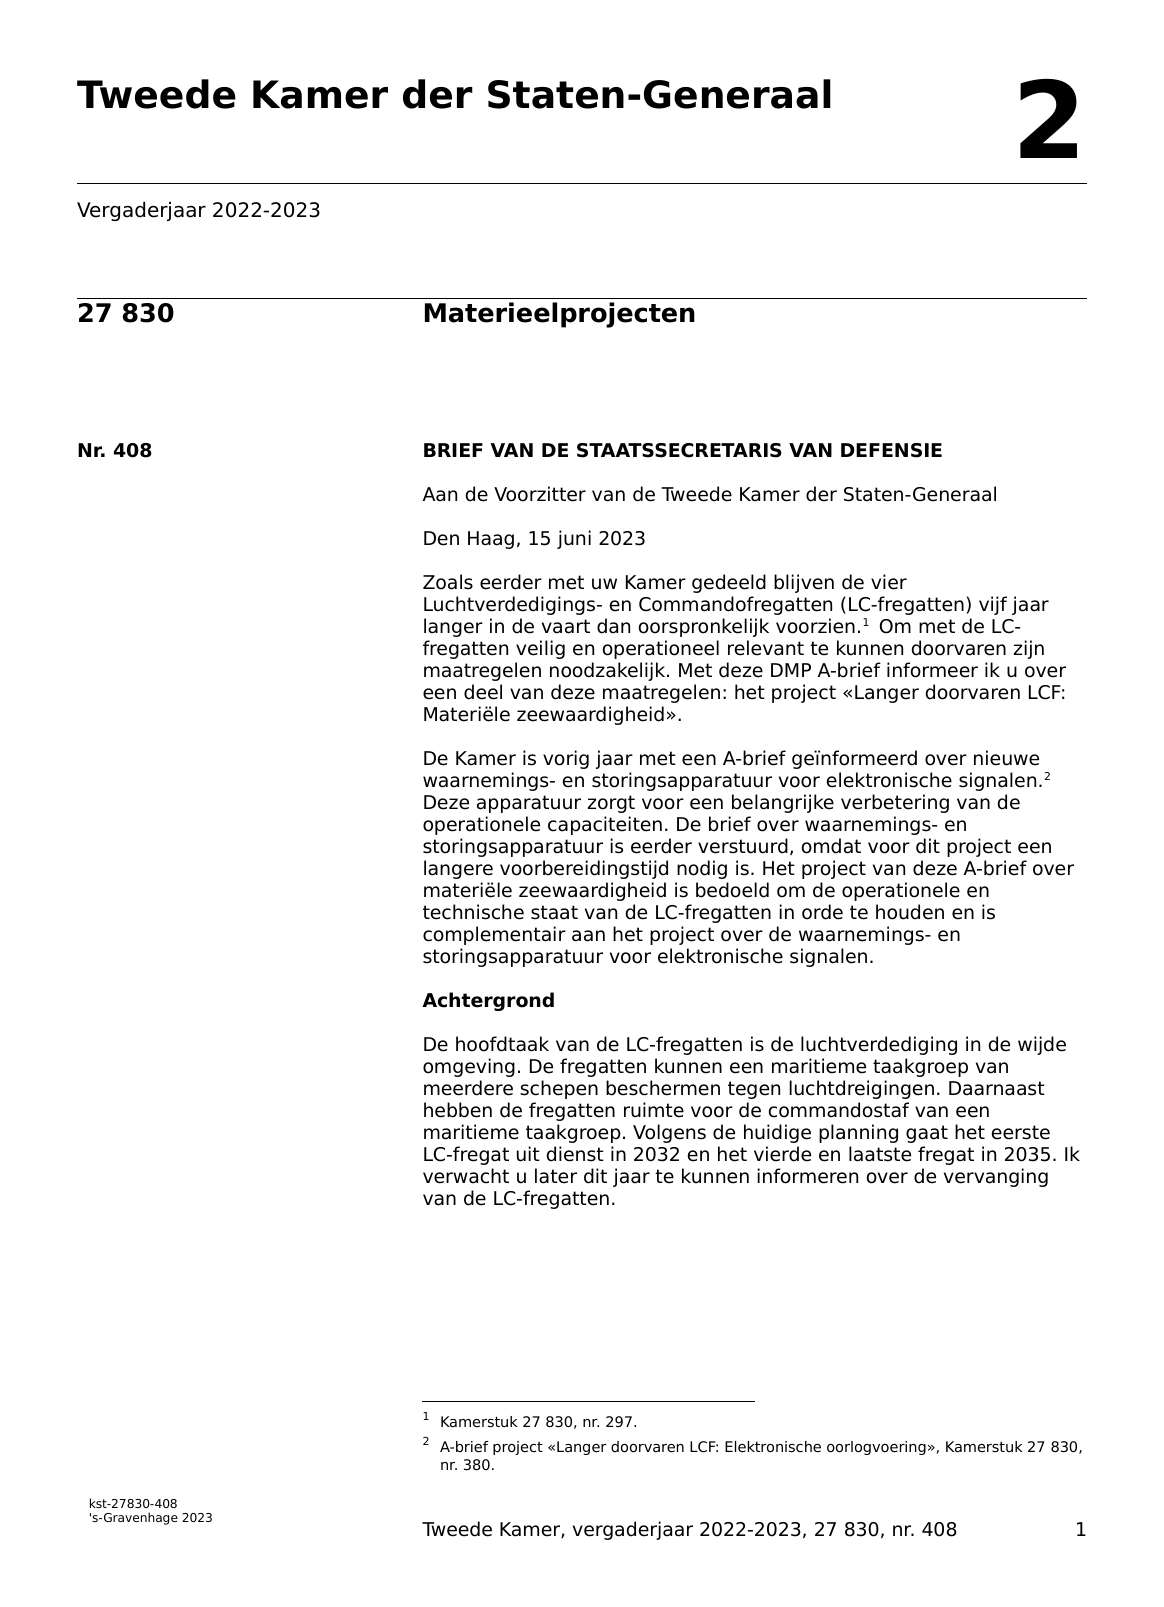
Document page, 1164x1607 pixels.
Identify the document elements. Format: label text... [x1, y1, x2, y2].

subtitle Nr. 408 BRIEF VAN DE STAATSSECRETARIS VAN DEFENSIE [77, 440, 1087, 462]
subtitle 27 830 Materieelprojecten [77, 299, 1087, 329]
text Aan de Voorzitter van de Tweede Kamer der Staten-Generaal [422, 484, 1087, 506]
table_cell Vergaderjaar 2022-2023 [77, 184, 1087, 298]
table_header Tweede Kamer der Staten-Generaal [77, 59, 886, 183]
text De Kamer is vorig jaar met een A-brief geïnformeerd over nieuwe waarnemings- en storingsapparatuur voor elektronische signalen. Deze apparatuur zorgt voor een belangrijke verbetering van de operationele capaciteiten. De brief over waarnemings- en storingsapparatuur is eerder verstuurd, omdat voor dit project een langere voorbereidingstijd nodig is. Het project van deze A-brief over materiële zeewaardigheid is bedoeld om de operationele en technische staat van de LC-fregatten in orde te houden en is complementair aan het project over de waarnemings- en storingsapparatuur voor elektronische signalen. [422, 748, 1087, 968]
table_header 2 [886, 59, 1087, 183]
text Kamerstuk 27 830, nr. 297. [422, 1410, 1087, 1432]
text 's-Gravenhage 2023 [88, 1511, 323, 1525]
text A-brief project «Langer doorvaren LCF: Elektronische oorlogvoering», Kamerstuk 27 830, nr. 380. [422, 1435, 1087, 1474]
text Zoals eerder met uw Kamer gedeeld blijven de vier Luchtverdedigings- en Commandofregatten (LC-fregatten) vijf jaar langer in de vaart dan oorspronkelijk voorzien. Om met de LC-fregatten veilig en operationeel relevant te kunnen doorvaren zijn maatregelen noodzakelijk. Met deze DMP A-brief informeer ik u over een deel van deze maatregelen: het project «Langer doorvaren LCF: Materiële zeewaardigheid». [422, 572, 1087, 726]
text Den Haag, 15 juni 2023 [422, 528, 1087, 550]
text kst-27830-408 [88, 1497, 323, 1511]
subtitle Achtergrond [422, 990, 1087, 1012]
text De hoofdtaak van de LC-fregatten is de luchtverdediging in de wijde omgeving. De fregatten kunnen een maritieme taakgroep van meerdere schepen beschermen tegen luchtdreigingen. Daarnaast hebben de fregatten ruimte voor de commandostaf van een maritieme taakgroep. Volgens de huidige planning gaat het eerste LC-fregat uit dienst in 2032 en het vierde en laatste fregat in 2035. Ik verwacht u later dit jaar te kunnen informeren over de vervanging van de LC-fregatten. [422, 1034, 1087, 1210]
